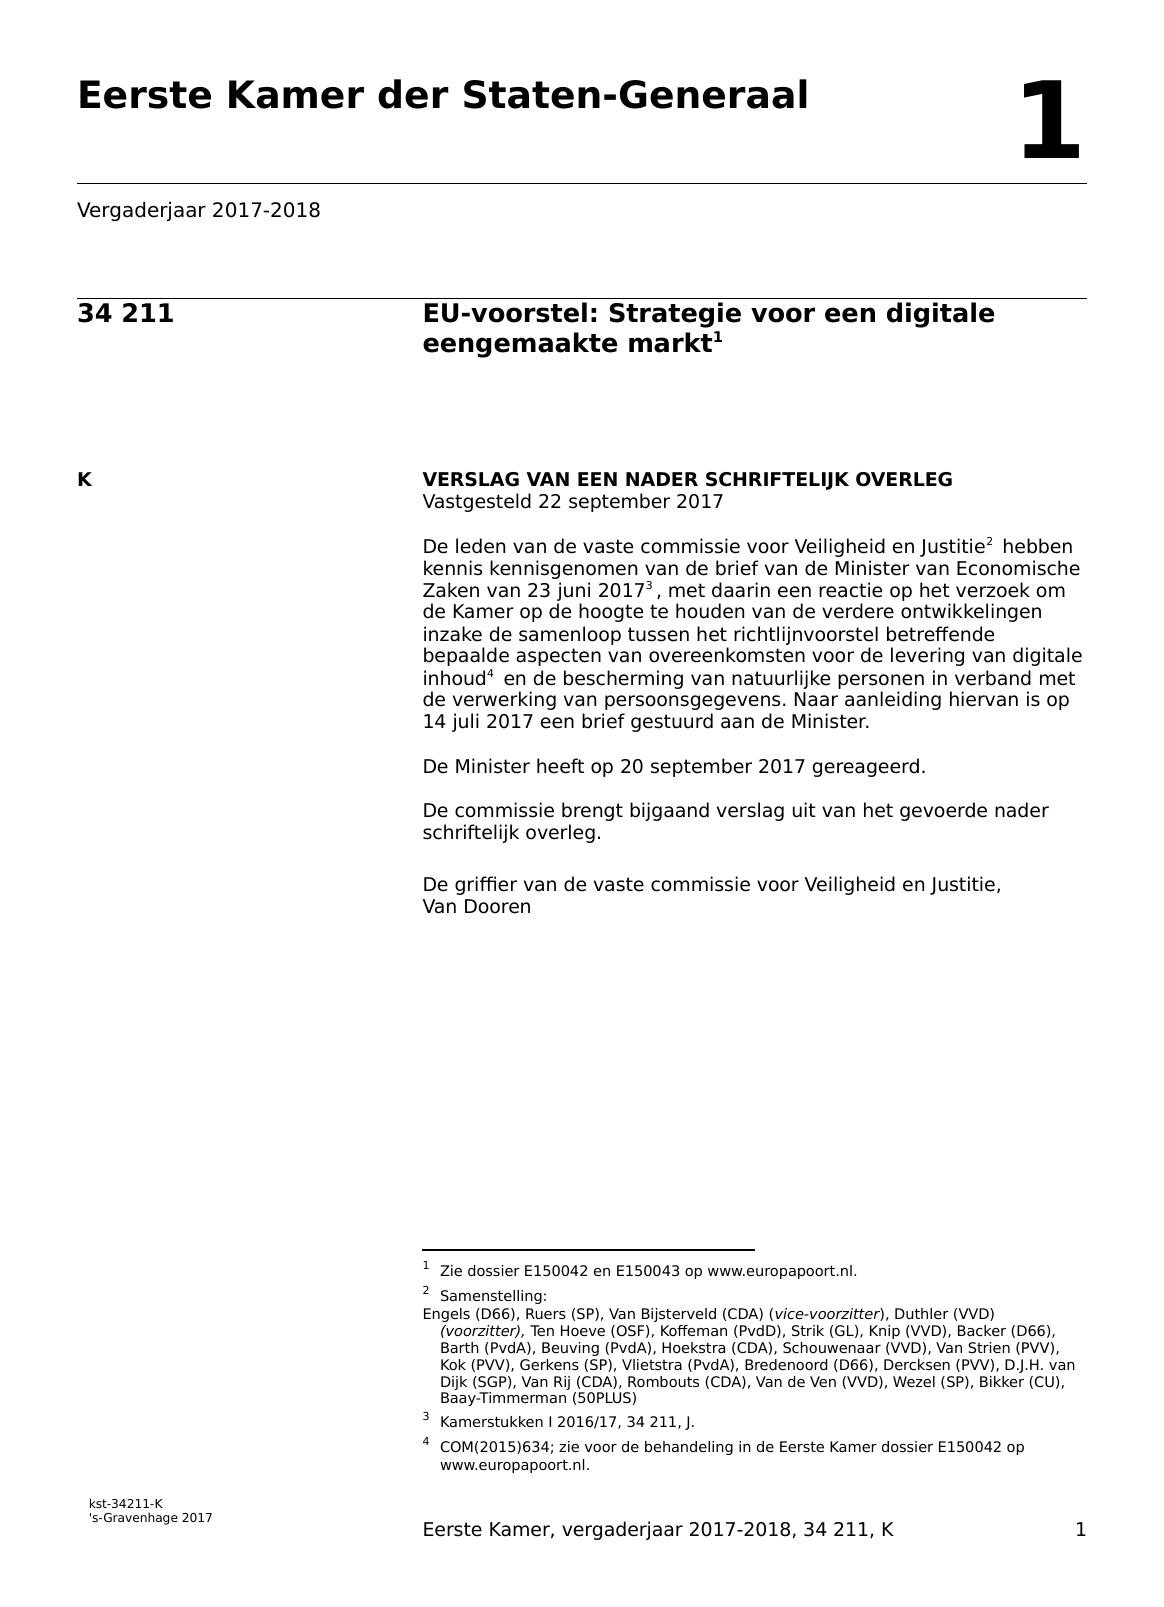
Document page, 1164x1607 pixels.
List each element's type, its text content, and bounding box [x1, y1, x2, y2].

text Samenstelling: [422, 1284, 1087, 1306]
text Engels (D66), Ruers (SP), Van Bijsterveld (CDA) (vice-voorzitter), Duthler (VVD) (voorzitter), Ten Hoeve (OSF), Koffeman (PvdD), Strik (GL), Knip (VVD), Backer (D66), Barth (PvdA), Beuving (PvdA), Hoekstra (CDA), Schouwenaar (VVD), Van Strien (PVV), Kok (PVV), Gerkens (SP), Vlietstra (PvdA), Bredenoord (D66), Dercksen (PVV), D.J.H. van Dijk (SGP), Van Rij (CDA), Rombouts (CDA), Van de Ven (VVD), Wezel (SP), Bikker (CU), Baay-Timmerman (50PLUS) [422, 1306, 1087, 1407]
table_cell Vergaderjaar 2017-2018 [77, 184, 1087, 298]
table_header Eerste Kamer der Staten-Generaal [77, 59, 886, 183]
text De commissie brengt bijgaand verslag uit van het gevoerde nader schriftelijk overleg. [422, 800, 1087, 844]
text Kamerstukken I 2016/17, 34 211, J. [422, 1410, 1087, 1432]
text Vastgesteld 22 september 2017 [422, 491, 1087, 513]
text 's-Gravenhage 2017 [88, 1511, 323, 1525]
text De griffier van de vaste commissie voor Veiligheid en Justitie, Van Dooren [422, 874, 1087, 918]
text kst-34211-K [88, 1497, 323, 1511]
text Zie dossier E150042 en E150043 op www.europapoort.nl. [422, 1259, 1087, 1281]
subtitle K VERSLAG VAN EEN NADER SCHRIFTELIJK OVERLEG [77, 469, 1087, 491]
table_header 1 [886, 59, 1087, 183]
text De leden van de vaste commissie voor Veiligheid en Justitie hebben kennis kennisgenomen van de brief van de Minister van Economische Zaken van 23 juni 2017, met daarin een reactie op het verzoek om de Kamer op de hoogte te houden van de verdere ontwikkelingen inzake de samenloop tussen het richtlijnvoorstel betreffende bepaalde aspecten van overeenkomsten voor de levering van digitale inhoud en de bescherming van natuurlijke personen in verband met de verwerking van persoonsgegevens. Naar aanleiding hiervan is op 14 juli 2017 een brief gestuurd aan de Minister. [422, 536, 1087, 733]
text De Minister heeft op 20 september 2017 gereageerd. [422, 756, 1087, 777]
subtitle 34 211 EU-voorstel: Strategie voor een digitale eengemaakte markt [77, 299, 1087, 358]
text COM(2015)634; zie voor de behandeling in de Eerste Kamer dossier E150042 op www.europapoort.nl. [422, 1435, 1087, 1474]
